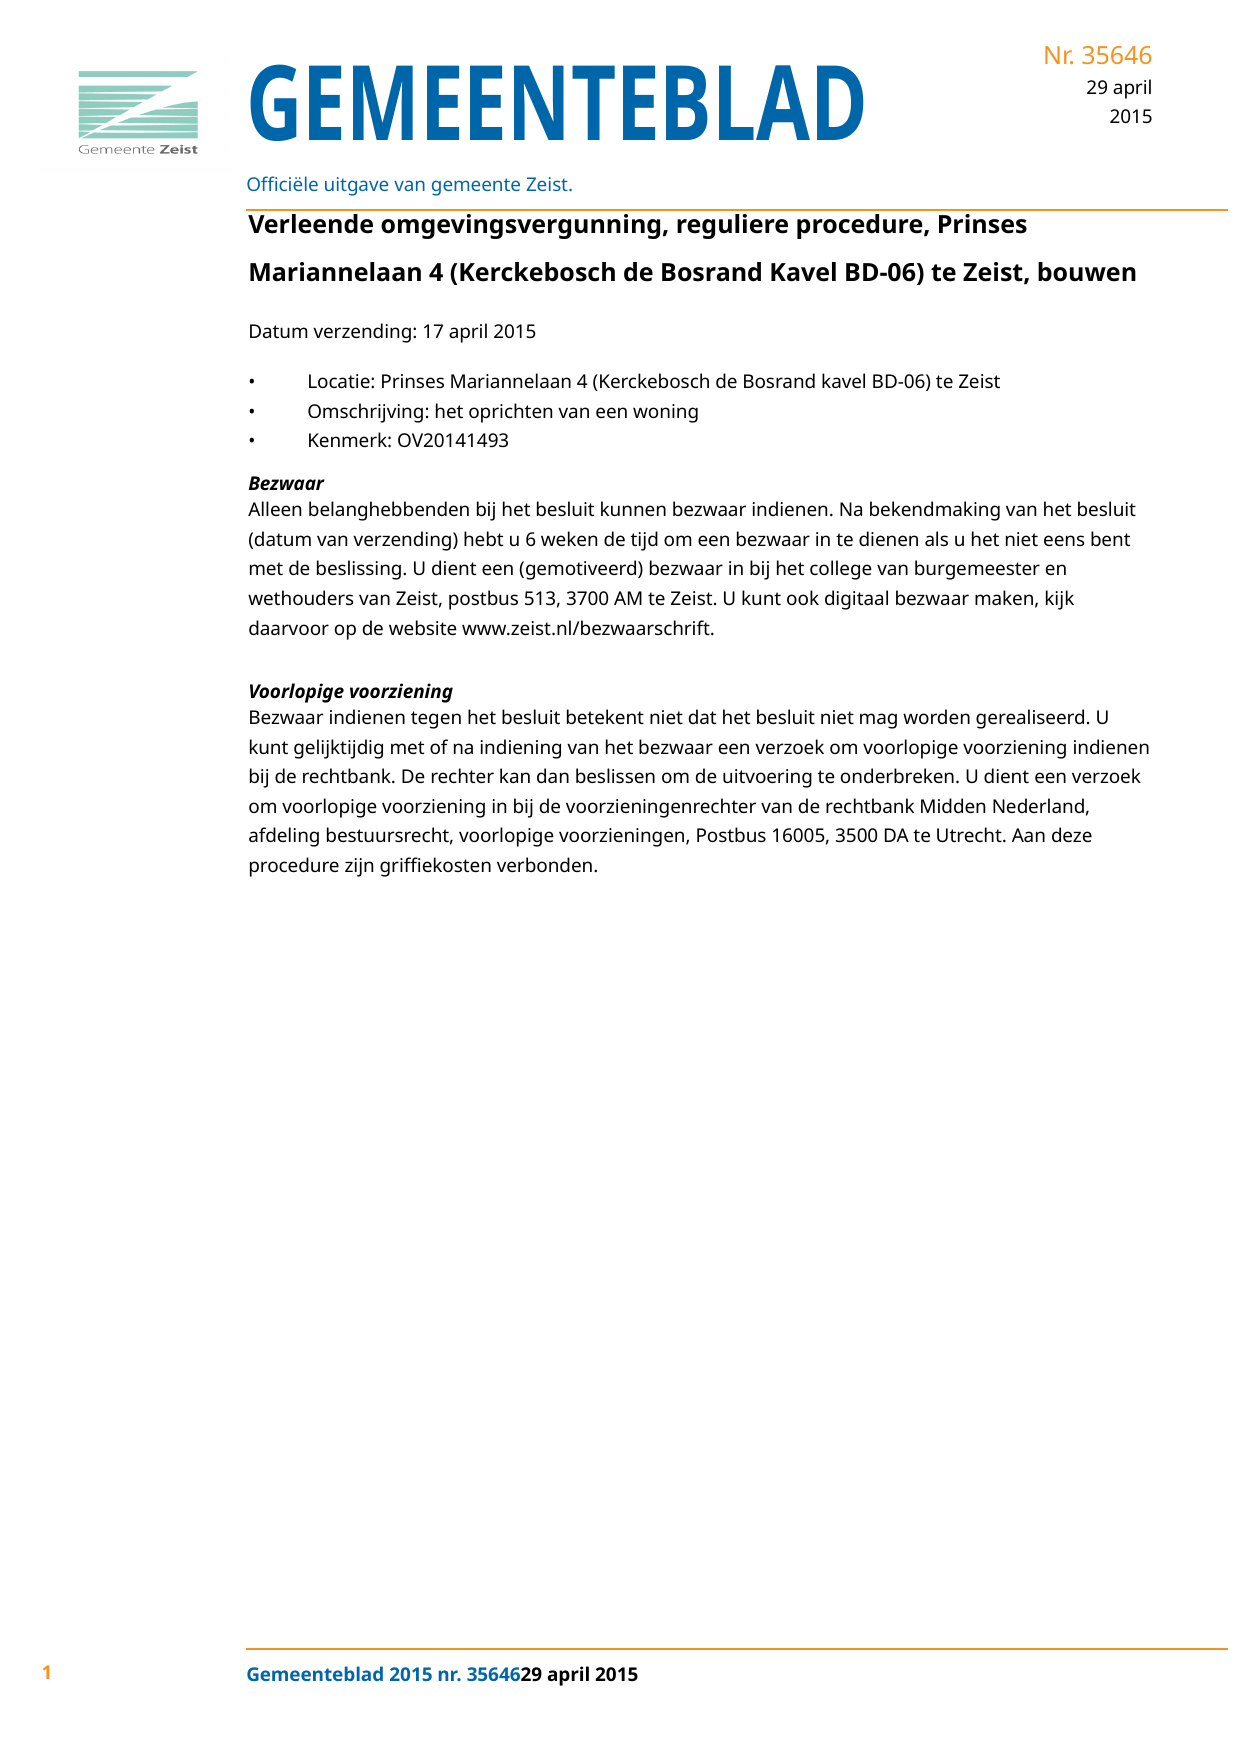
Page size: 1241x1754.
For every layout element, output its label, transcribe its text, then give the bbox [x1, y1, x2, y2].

text Verleende omgevingsvergunning, reguliere procedure, Prinses Mariannelaan 4 (Kerckebosch de Bosrand Kavel BD-06) te Zeist, bouwen [248, 211, 1152, 288]
text Bezwaar indienen tegen het besluit betekent niet dat het besluit niet mag worden gerealiseerd. U kunt gelijktijdig met of na indiening van het bezwaar een verzoek om voorlopige voorziening indienen bij de rechtbank. De rechter kan dan beslissen om de uitvoering te onderbreken. U dient een verzoek om voorlopige voorziening in bij de voorzieningenrechter van de rechtbank Midden Nederland, afdeling bestuursrecht, voorlopige voorzieningen, Postbus 16005, 3500 DA te Utrecht. Aan deze procedure zijn griffiekosten verbonden. [248, 704, 1152, 878]
list Locatie: Prinses Mariannelaan 4 (Kerckebosch de Bosrand kavel BD-06) te Zeist [248, 368, 1152, 394]
text Bezwaar [248, 471, 1152, 496]
picture [41, 47, 231, 172]
list Kenmerk: OV20141493 [248, 427, 1152, 453]
text Alleen belanghebbenden bij het besluit kunnen bezwaar indienen. Na bekendmaking van het besluit (datum van verzending) hebt u 6 weken de tijd om een bezwaar in te dienen als u het niet eens bent met de beslissing. U dient een (gemotiveerd) bezwaar in bij het college van burgemeester en wethouders van Zeist, postbus 513, 3700 AM te Zeist. U kunt ook digitaal bezwaar maken, kijk daarvoor op de website www.zeist.nl/bezwaarschrift. [248, 496, 1152, 640]
text Voorlopige voorziening [248, 679, 1152, 704]
list Omschrijving: het oprichten van een woning [248, 398, 1152, 424]
text Datum verzending: 17 april 2015 [248, 318, 1152, 344]
